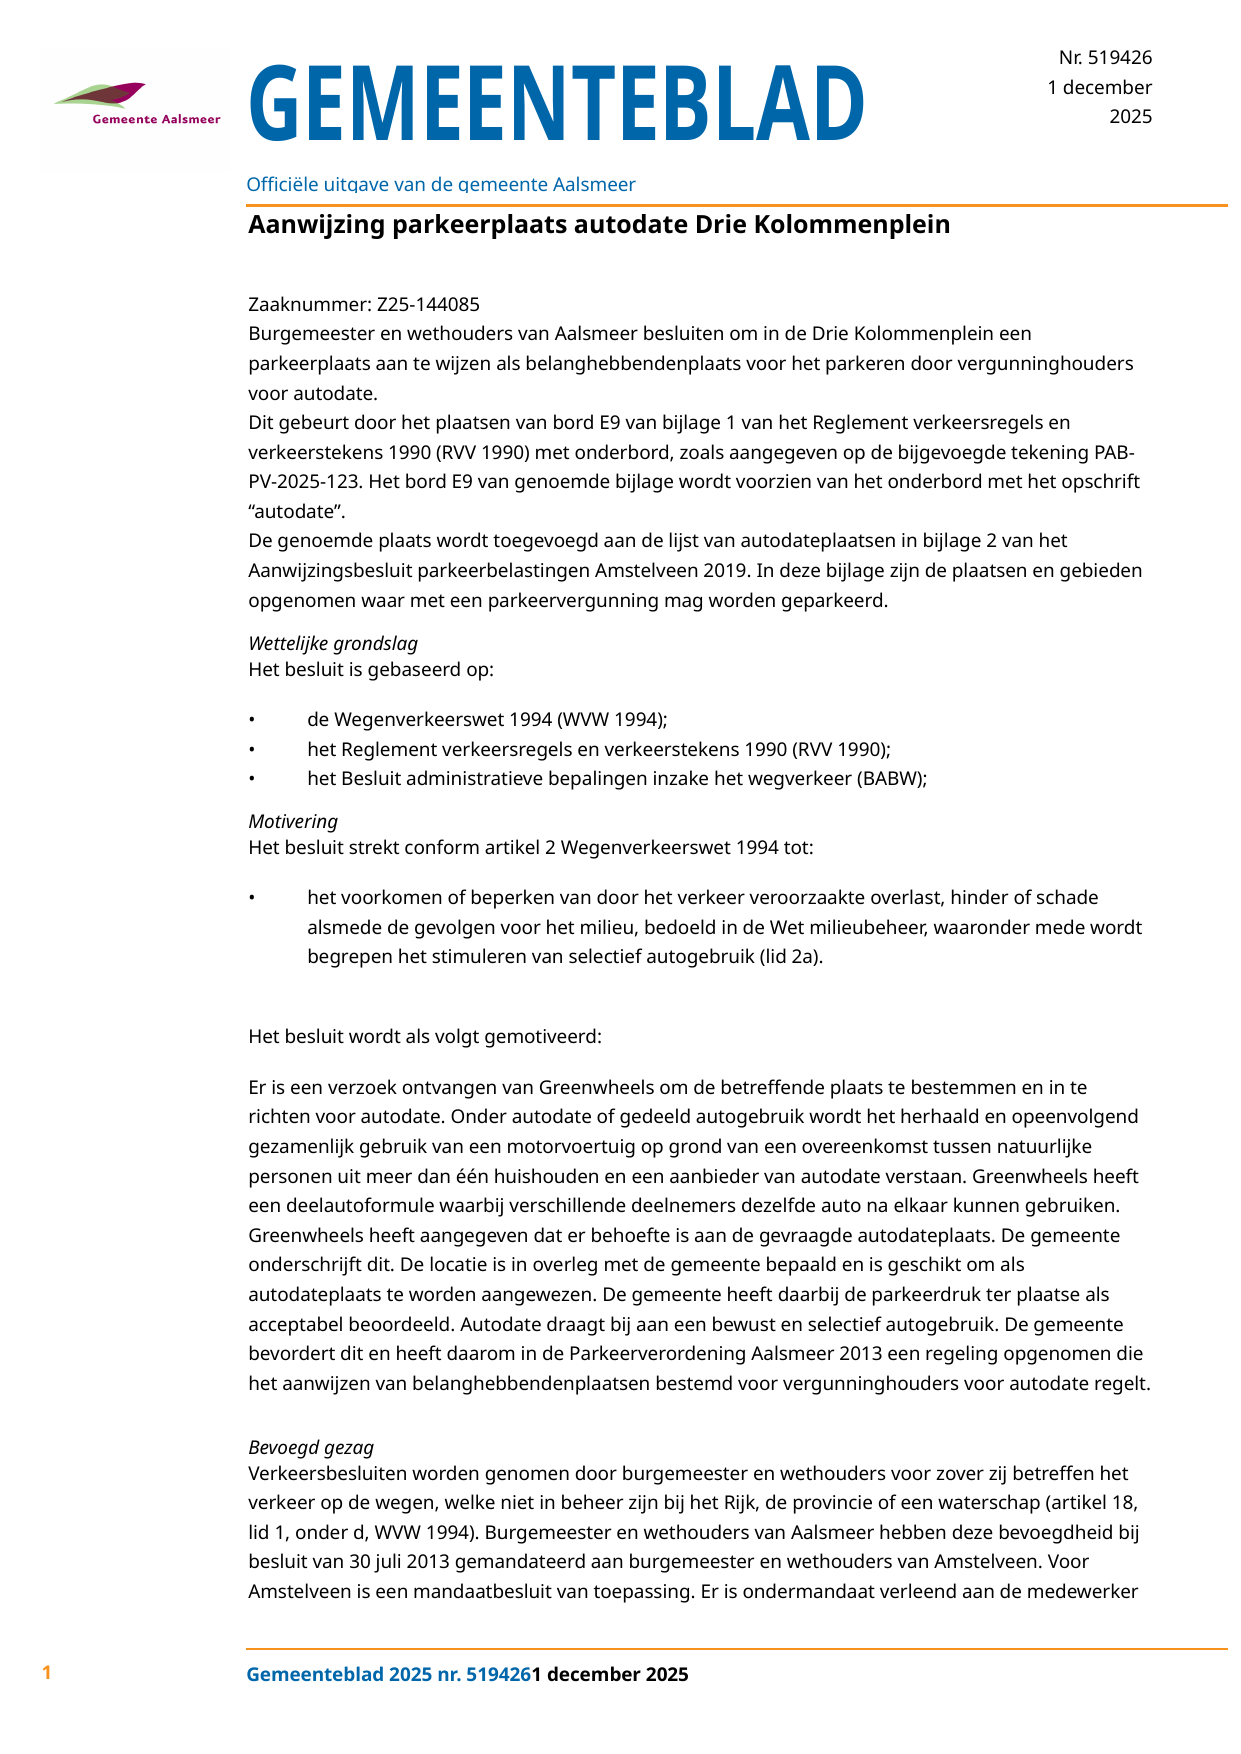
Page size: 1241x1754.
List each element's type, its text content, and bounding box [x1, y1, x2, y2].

text Het besluit strekt conform artikel 2 Wegenverkeerswet 1994 tot: [248, 834, 1152, 860]
list het voorkomen of beperken van door het verkeer veroorzaakte overlast, hinder of schade alsmede de gevolgen voor het milieu, bedoeld in de Wet milieubeheer, waaronder mede wordt begrepen het stimuleren van selectief autogebruik (lid 2a). [248, 884, 1152, 969]
text Burgemeester en wethouders van Aalsmeer besluiten om in de Drie Kolommenplein een parkeerplaats aan te wijzen als belanghebbendenplaats voor het parkeren door vergunninghouders voor autodate. [248, 321, 1152, 406]
text Zaaknummer: Z25-144085 [248, 291, 1152, 317]
list de Wegenverkeerswet 1994 (WVW 1994); [248, 706, 1152, 732]
text De genoemde plaats wordt toegevoegd aan de lijst van autodateplaatsen in bijlage 2 van het Aanwijzingsbesluit parkeerbelastingen Amstelveen 2019. In deze bijlage zijn de plaatsen en gebieden opgenomen waar met een parkeervergunning mag worden geparkeerd. [248, 528, 1152, 613]
picture [41, 47, 231, 172]
text Het besluit is gebaseerd op: [248, 656, 1152, 681]
text Motivering [248, 808, 1152, 834]
text Het besluit wordt als volgt gemotiveerd: [248, 1024, 1152, 1049]
list het Reglement verkeersregels en verkeerstekens 1990 (RVV 1990); [248, 736, 1152, 761]
list het Besluit administratieve bepalingen inzake het wegverkeer (BABW); [248, 765, 1152, 791]
text Bevoegd gezag [248, 1434, 1152, 1460]
text Verkeersbesluiten worden genomen door burgemeester en wethouders voor zover zij betreffen het verkeer op de wegen, welke niet in beheer zijn bij het Rijk, de provincie of een waterschap (artikel 18, lid 1, onder d, WVW 1994). Burgemeester en wethouders van Aalsmeer hebben deze bevoegdheid bij besluit van 30 juli 2013 gemandateerd aan burgemeester en wethouders van Amstelveen. Voor Amstelveen is een mandaatbesluit van toepassing. Er is ondermandaat verleend aan de medewerker [248, 1460, 1152, 1604]
text Er is een verzoek ontvangen van Greenwheels om de betreffende plaats te bestemmen en in te richten voor autodate. Onder autodate of gedeeld autogebruik wordt het herhaald en opeenvolgend gezamenlijk gebruik van een motorvoertuig op grond van een overeenkomst tussen natuurlijke personen uit meer dan één huishouden en een aanbieder van autodate verstaan. Greenwheels heeft een deelautoformule waarbij verschillende deelnemers dezelfde auto na elkaar kunnen gebruiken. Greenwheels heeft aangegeven dat er behoefte is aan de gevraagde autodateplaats. De gemeente onderschrijft dit. De locatie is in overleg met de gemeente bepaald en is geschikt om als autodateplaats te worden aangewezen. De gemeente heeft daarbij de parkeerdruk ter plaatse als acceptabel beoordeeld. Autodate draagt bij aan een bewust en selectief autogebruik. De gemeente bevordert dit en heeft daarom in de Parkeerverordening Aalsmeer 2013 een regeling opgenomen die het aanwijzen van belanghebbendenplaatsen bestemd voor vergunninghouders voor autodate regelt. [248, 1074, 1152, 1396]
text Wettelijke grondslag [248, 630, 1152, 656]
text Dit gebeurt door het plaatsen van bord E9 van bijlage 1 van het Reglement verkeersregels en verkeerstekens 1990 (RVV 1990) met onderbord, zoals aangegeven op de bijgevoegde tekening PAB-PV-2025-123. Het bord E9 van genoemde bijlage wordt voorzien van het onderbord met het opschrift “autodate”. [248, 409, 1152, 524]
text Aanwijzing parkeerplaats autodate Drie Kolommenplein [248, 207, 1152, 241]
